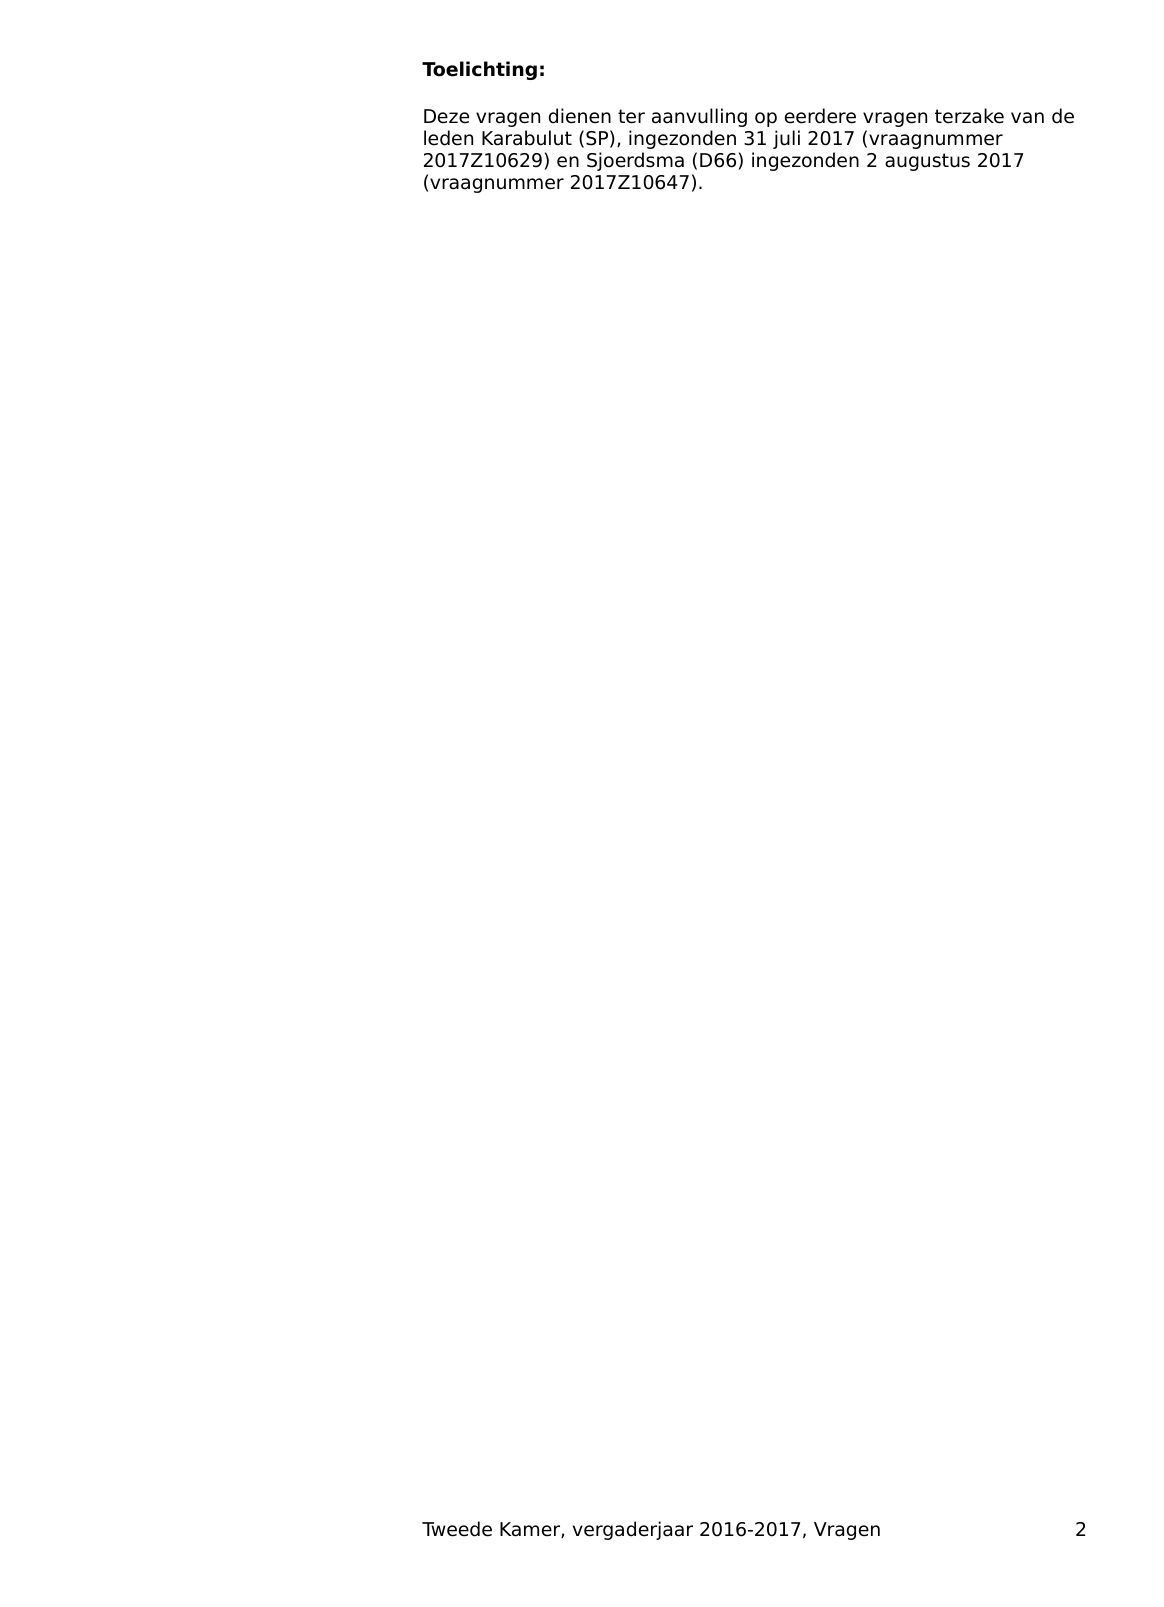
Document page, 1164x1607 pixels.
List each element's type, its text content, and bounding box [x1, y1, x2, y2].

text Deze vragen dienen ter aanvulling op eerdere vragen terzake van de leden Karabulut (SP), ingezonden 31 juli 2017 (vraagnummer 2017Z10629) en Sjoerdsma (D66) ingezonden 2 augustus 2017 (vraagnummer 2017Z10647). [422, 106, 1087, 194]
subtitle Toelichting: [422, 59, 1087, 81]
